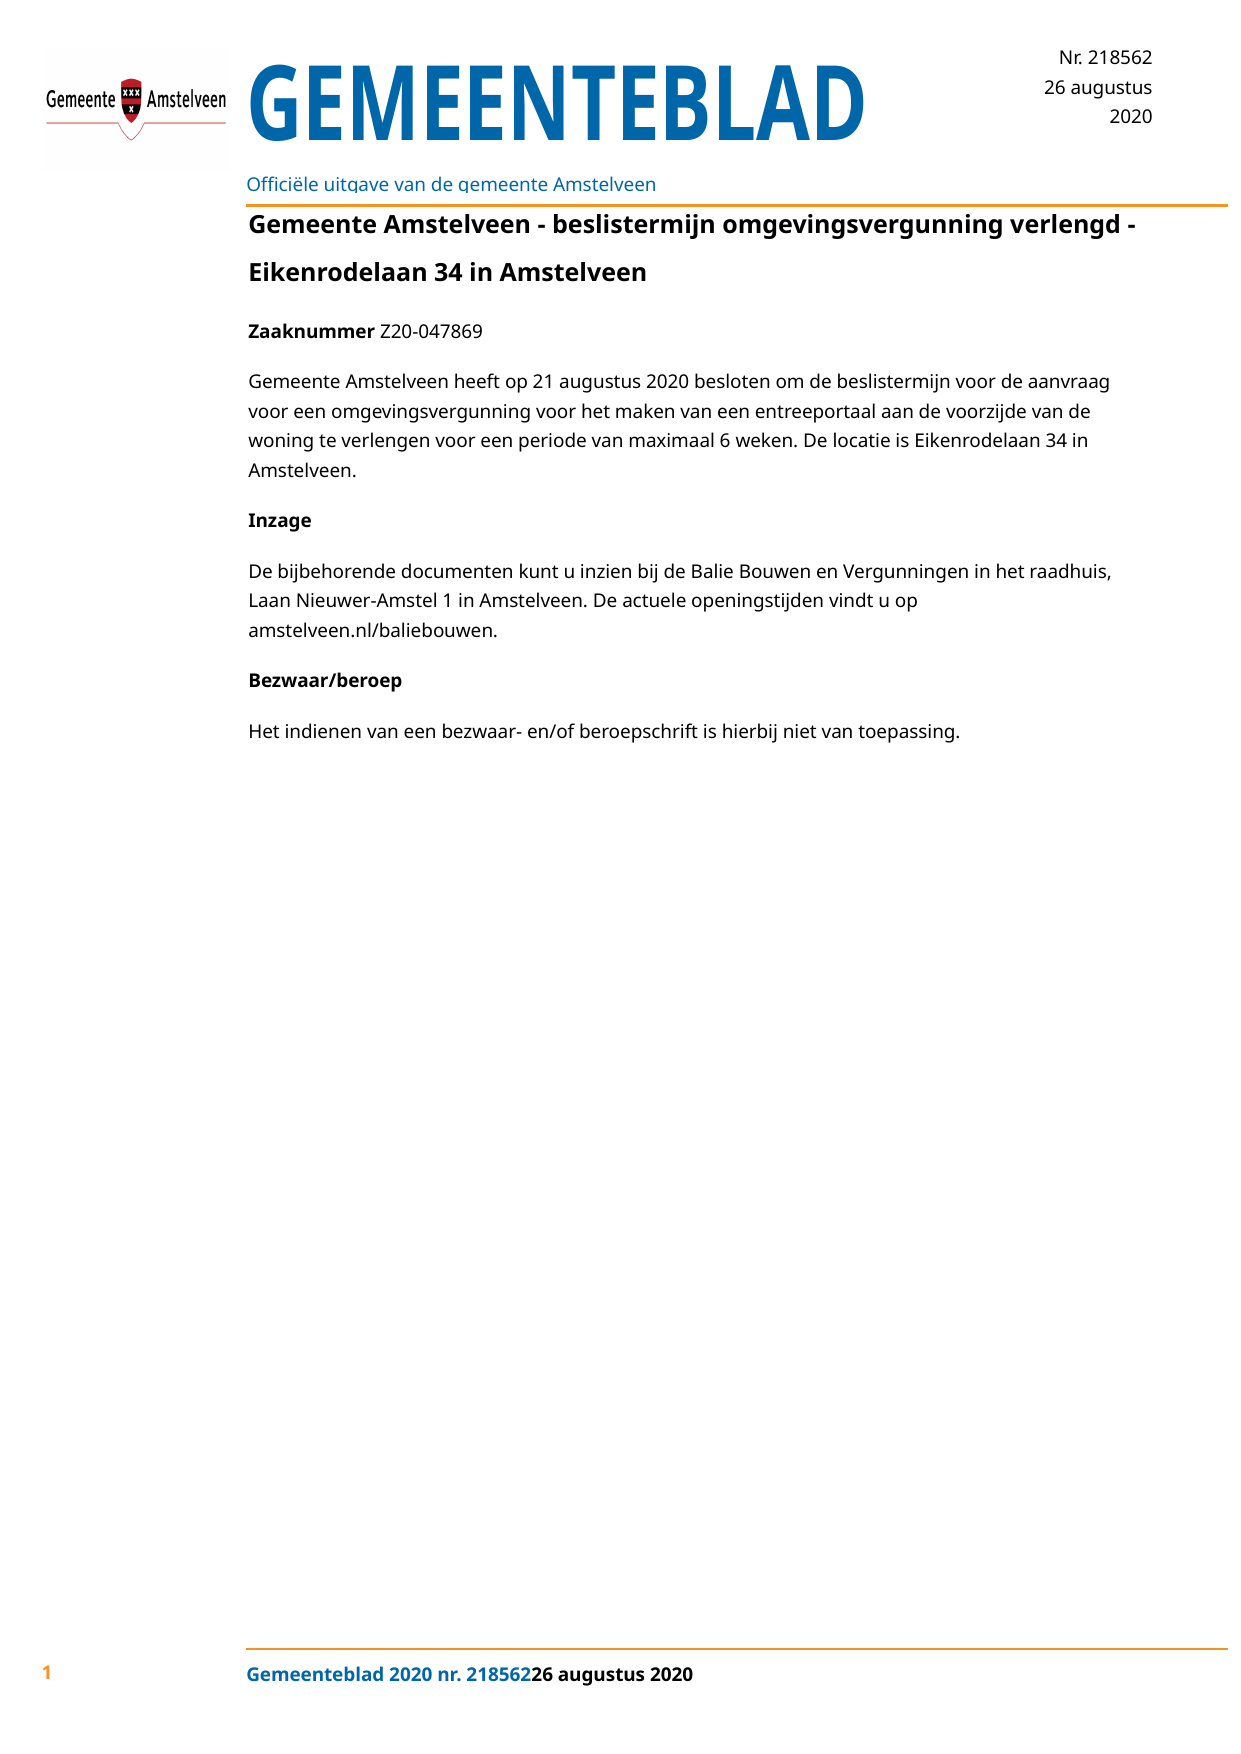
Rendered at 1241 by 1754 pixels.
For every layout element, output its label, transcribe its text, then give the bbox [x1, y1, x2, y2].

picture [41, 47, 231, 172]
text Bezwaar/beroep [248, 667, 1152, 693]
text Gemeente Amstelveen - beslistermijn omgevingsvergunning verlengd - Eikenrodelaan 34 in Amstelveen [248, 207, 1152, 288]
text Gemeente Amstelveen heeft op 21 augustus 2020 besloten om de beslistermijn voor de aanvraag voor een omgevingsvergunning voor het maken van een entreeportaal aan de voorzijde van de woning te verlengen voor een periode van maximaal 6 weken. De locatie is Eikenrodelaan 34 in Amstelveen. [248, 368, 1152, 483]
text De bijbehorende documenten kunt u inzien bij de Balie Bouwen en Vergunningen in het raadhuis, Laan Nieuwer-Amstel 1 in Amstelveen. De actuele openingstijden vindt u op amstelveen.nl/baliebouwen. [248, 558, 1152, 643]
text Het indienen van een bezwaar- en/of beroepschrift is hierbij niet van toepassing. [248, 718, 1152, 744]
text Zaaknummer Z20-047869 [248, 318, 1152, 344]
text Inzage [248, 507, 1152, 533]
